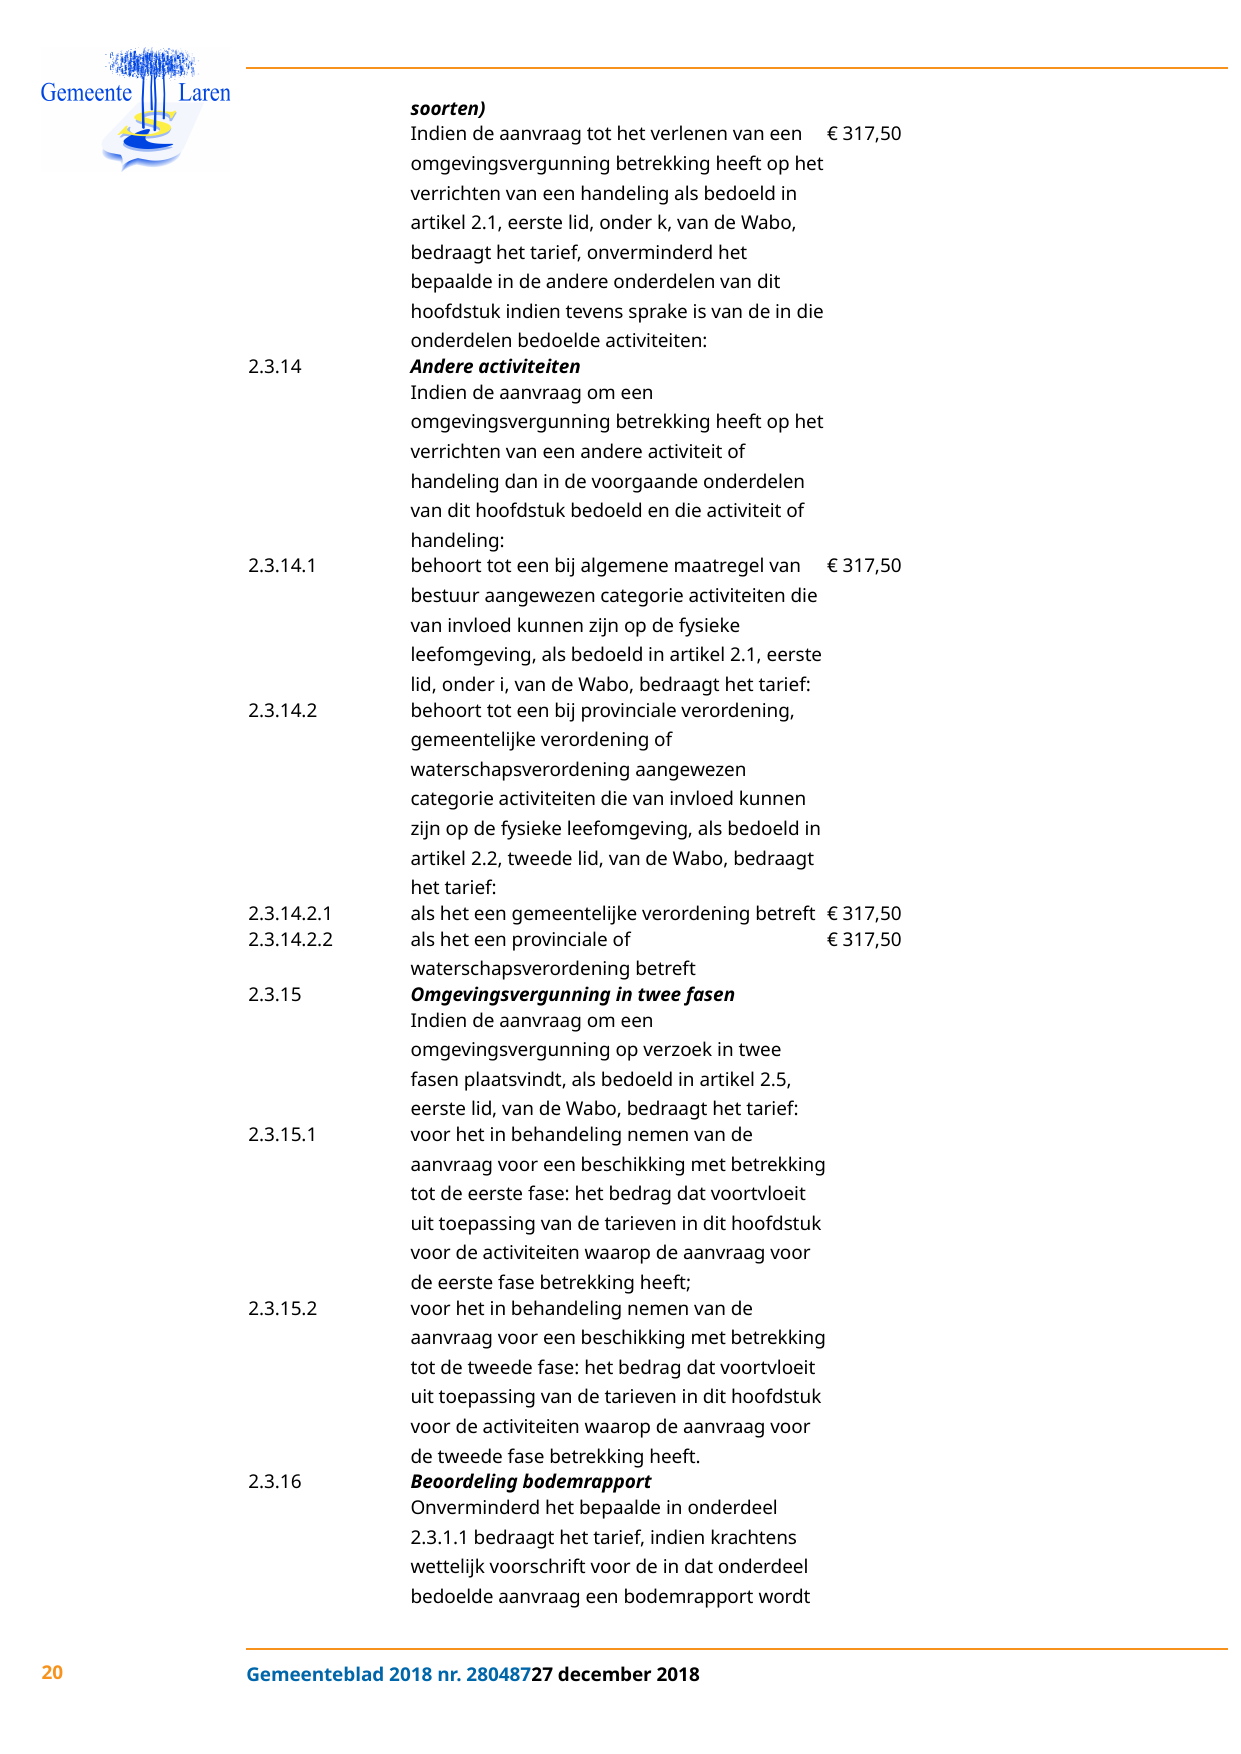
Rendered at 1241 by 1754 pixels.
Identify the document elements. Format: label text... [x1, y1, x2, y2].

table_cell € 317,50 [827, 553, 1152, 697]
table_cell als het een provinciale of waterschapsverordening betreft [410, 926, 827, 981]
table_cell € 317,50 [827, 121, 1152, 353]
table_cell [827, 981, 1152, 1007]
table_cell [827, 1494, 1152, 1609]
table_cell 2.3.14 [248, 353, 410, 379]
picture [41, 47, 231, 172]
table_cell [248, 379, 410, 553]
table_cell behoort tot een bij algemene maatregel van bestuur aangewezen categorie activiteiten die van invloed kunnen zijn op de fysieke leefomgeving, als bedoeld in artikel 2.1, eerste lid, onder i, van de Wabo, bedraagt het tarief: [410, 553, 827, 697]
table_cell voor het in behandeling nemen van de aanvraag voor een beschikking met betrekking tot de eerste fase: het bedrag dat voortvloeit uit toepassing van de tarieven in dit hoofdstuk voor de activiteiten waarop de aanvraag voor de eerste fase betrekking heeft; [410, 1121, 827, 1295]
table_cell [827, 379, 1152, 553]
table_cell Beoordeling bodemrapport [410, 1469, 827, 1494]
table_cell 2.3.15 [248, 981, 410, 1007]
table_cell € 317,50 [827, 926, 1152, 981]
table_cell [248, 121, 410, 353]
table_cell € 317,50 [827, 900, 1152, 926]
table_cell 2.3.14.1 [248, 553, 410, 697]
table_cell behoort tot een bij provinciale verordening, gemeentelijke verordening of waterschapsverordening aangewezen categorie activiteiten die van invloed kunnen zijn op de fysieke leefomgeving, als bedoeld in artikel 2.2, tweede lid, van de Wabo, bedraagt het tarief: [410, 697, 827, 900]
table_cell 2.3.14.2.1 [248, 900, 410, 926]
table_cell soorten) [410, 95, 827, 121]
table_cell [248, 1007, 410, 1121]
table_cell [827, 1121, 1152, 1295]
table_cell Indien de aanvraag om een omgevingsvergunning betrekking heeft op het verrichten van een andere activiteit of handeling dan in de voorgaande onderdelen van dit hoofdstuk bedoeld en die activiteit of handeling: [410, 379, 827, 553]
table_cell 2.3.16 [248, 1469, 410, 1494]
table_cell [827, 95, 1152, 121]
table_cell Onverminderd het bepaalde in onderdeel 2.3.1.1 bedraagt het tarief, indien krachtens wettelijk voorschrift voor de in dat onderdeel bedoelde aanvraag een bodemrapport wordt [410, 1494, 827, 1609]
table_cell [827, 1295, 1152, 1468]
table_cell Indien de aanvraag tot het verlenen van een omgevingsvergunning betrekking heeft op het verrichten van een handeling als bedoeld in artikel 2.1, eerste lid, onder k, van de Wabo, bedraagt het tarief, onverminderd het bepaalde in de andere onderdelen van dit hoofdstuk indien tevens sprake is van de in die onderdelen bedoelde activiteiten: [410, 121, 827, 353]
table_cell als het een gemeentelijke verordening betreft [410, 900, 827, 926]
table_cell 2.3.15.1 [248, 1121, 410, 1295]
table_cell [827, 1007, 1152, 1121]
table_cell voor het in behandeling nemen van de aanvraag voor een beschikking met betrekking tot de tweede fase: het bedrag dat voortvloeit uit toepassing van de tarieven in dit hoofdstuk voor de activiteiten waarop de aanvraag voor de tweede fase betrekking heeft. [410, 1295, 827, 1468]
table_cell 2.3.15.2 [248, 1295, 410, 1468]
table_cell [248, 1494, 410, 1609]
table_cell 2.3.14.2 [248, 697, 410, 900]
table_cell Omgevingsvergunning in twee fasen [410, 981, 827, 1007]
table_cell Indien de aanvraag om een omgevingsvergunning op verzoek in twee fasen plaatsvindt, als bedoeld in artikel 2.5, eerste lid, van de Wabo, bedraagt het tarief: [410, 1007, 827, 1121]
table_cell Andere activiteiten [410, 353, 827, 379]
table_cell [248, 95, 410, 121]
table_cell 2.3.14.2.2 [248, 926, 410, 981]
table_cell [827, 697, 1152, 900]
table_cell [827, 353, 1152, 379]
table_cell [827, 1469, 1152, 1494]
